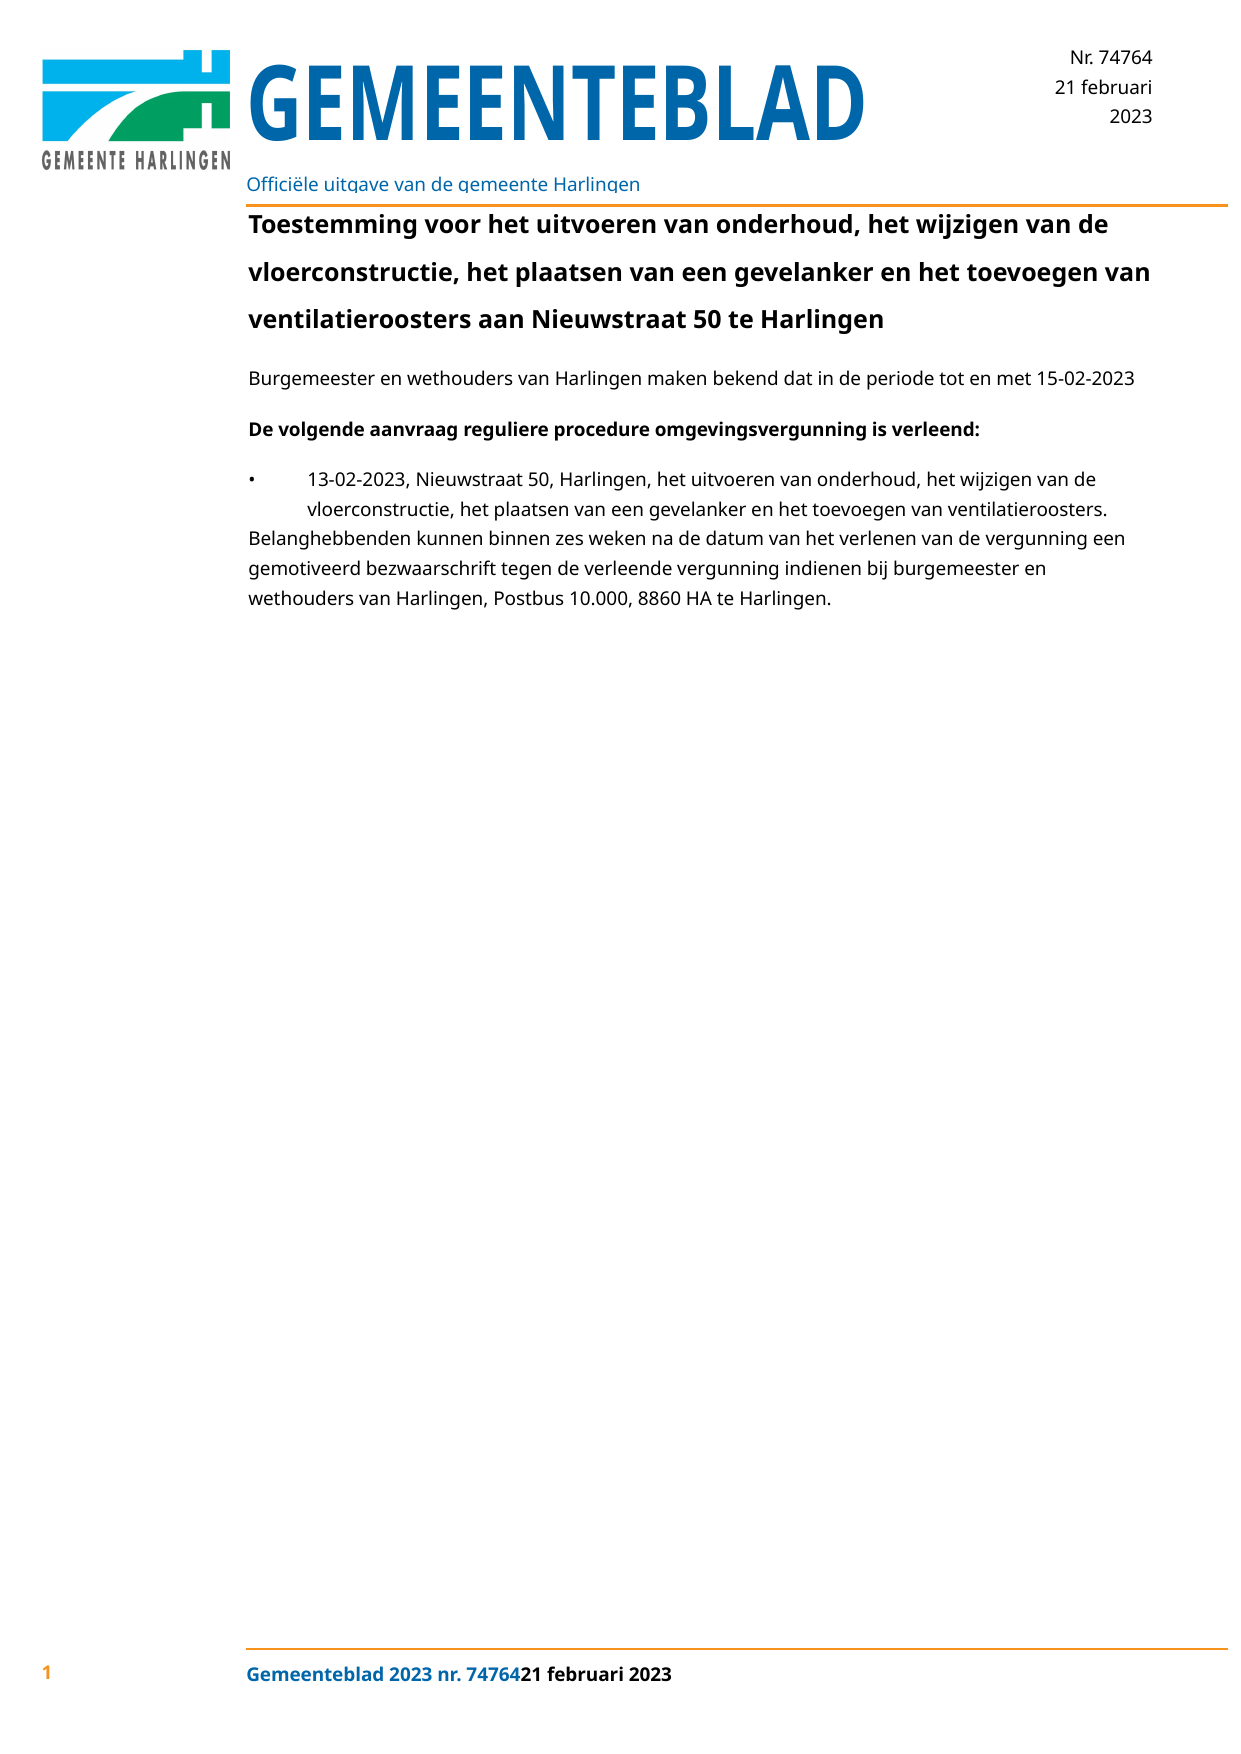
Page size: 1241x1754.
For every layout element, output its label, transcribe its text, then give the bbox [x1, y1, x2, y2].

text Burgemeester en wethouders van Harlingen maken bekend dat in de periode tot en met 15-02-2023 [248, 366, 1152, 391]
picture [41, 47, 231, 172]
text Belanghebbenden kunnen binnen zes weken na de datum van het verlenen van de vergunning een gemotiveerd bezwaarschrift tegen de verleende vergunning indienen bij burgemeester en wethouders van Harlingen, Postbus 10.000, 8860 HA te Harlingen. [248, 526, 1152, 610]
list 13-02-2023, Nieuwstraat 50, Harlingen, het uitvoeren van onderhoud, het wijzigen van de vloerconstructie, het plaatsen van een gevelanker en het toevoegen van ventilatieroosters. [248, 466, 1152, 522]
text De volgende aanvraag reguliere procedure omgevingsvergunning is verleend: [248, 416, 1152, 442]
text Toestemming voor het uitvoeren van onderhoud, het wijzigen van de vloerconstructie, het plaatsen van een gevelanker en het toevoegen van ventilatieroosters aan Nieuwstraat 50 te Harlingen [248, 207, 1152, 336]
